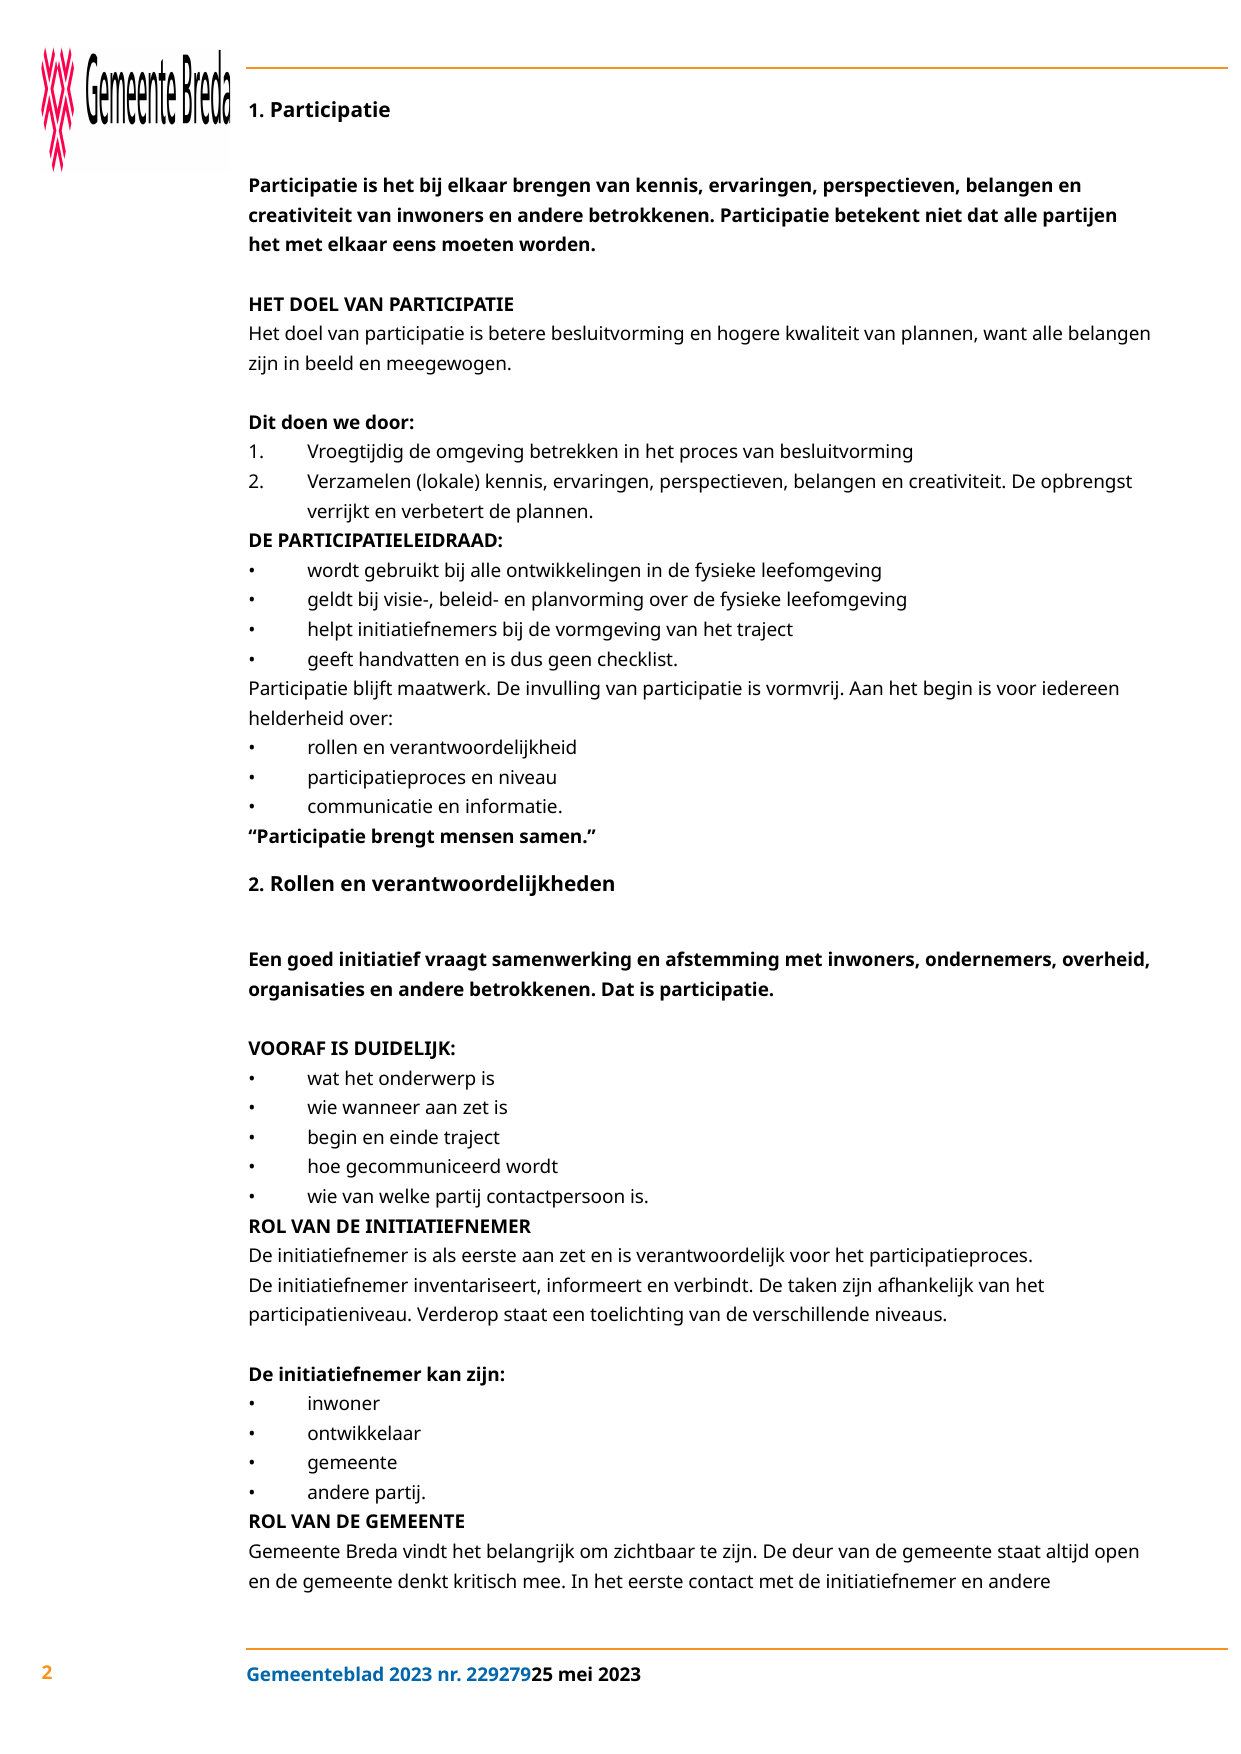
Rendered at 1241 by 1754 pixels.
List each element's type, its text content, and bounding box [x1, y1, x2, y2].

list andere partij. [248, 1479, 1152, 1505]
text 2. Rollen en verantwoordelijkheden [248, 869, 1152, 897]
picture [41, 47, 231, 172]
list Vroegtijdig de omgeving betrekken in het proces van besluitvorming [248, 439, 1152, 464]
text De initiatiefnemer kan zijn: [248, 1361, 1152, 1387]
list wordt gebruikt bij alle ontwikkelingen in de fysieke leefomgeving [248, 557, 1152, 583]
text Dit doen we door: [248, 409, 1152, 435]
list ontwikkelaar [248, 1420, 1152, 1446]
text Participatie is het bij elkaar brengen van kennis, ervaringen, perspectieven, belangen en creativiteit van inwoners en andere betrokkenen. Participatie betekent niet dat alle partijen het met elkaar eens moeten worden. [248, 172, 1152, 257]
list rollen en verantwoordelijkheid [248, 734, 1152, 760]
text VOORAF IS DUIDELIJK: [248, 1035, 1152, 1061]
list geldt bij visie-, beleid- en planvorming over de fysieke leefomgeving [248, 587, 1152, 612]
text 1. Participatie [248, 95, 1152, 123]
text DE PARTICIPATIELEIDRAAD: [248, 527, 1152, 553]
list begin en einde traject [248, 1124, 1152, 1150]
text Het doel van participatie is betere besluitvorming en hogere kwaliteit van plannen, want alle belangen zijn in beeld en meegewogen. [248, 320, 1152, 376]
list hoe gecommuniceerd wordt [248, 1154, 1152, 1179]
list wat het onderwerp is [248, 1065, 1152, 1091]
text ROL VAN DE GEMEENTE [248, 1509, 1152, 1534]
text De initiatiefnemer inventariseert, informeert en verbindt. De taken zijn afhankelijk van het participatieniveau. Verderop staat een toelichting van de verschillende niveaus. [248, 1272, 1152, 1327]
text Een goed initiatief vraagt samenwerking en afstemming met inwoners, ondernemers, overheid, organisaties en andere betrokkenen. Dat is participatie. [248, 947, 1152, 1002]
list Verzamelen (lokale) kennis, ervaringen, perspectieven, belangen en creativiteit. De opbrengst verrijkt en verbetert de plannen. [248, 468, 1152, 524]
list participatieproces en niveau [248, 764, 1152, 790]
list gemeente [248, 1449, 1152, 1475]
text HET DOEL VAN PARTICIPATIE [248, 291, 1152, 317]
list wie wanneer aan zet is [248, 1094, 1152, 1120]
text Gemeente Breda vindt het belangrijk om zichtbaar te zijn. De deur van de gemeente staat altijd open en de gemeente denkt kritisch mee. In het eerste contact met de initiatiefnemer en andere [248, 1538, 1152, 1594]
text De initiatiefnemer is als eerste aan zet en is verantwoordelijk voor het participatieproces. [248, 1242, 1152, 1268]
list inwoner [248, 1390, 1152, 1416]
list helpt initiatiefnemers bij de vormgeving van het traject [248, 616, 1152, 642]
list geeft handvatten en is dus geen checklist. [248, 646, 1152, 672]
text “Participatie brengt mensen samen.” [248, 823, 1152, 849]
list wie van welke partij contactpersoon is. [248, 1183, 1152, 1209]
list communicatie en informatie. [248, 794, 1152, 819]
text Participatie blijft maatwerk. De invulling van participatie is vormvrij. Aan het begin is voor iedereen helderheid over: [248, 675, 1152, 731]
text ROL VAN DE INITIATIEFNEMER [248, 1213, 1152, 1239]
